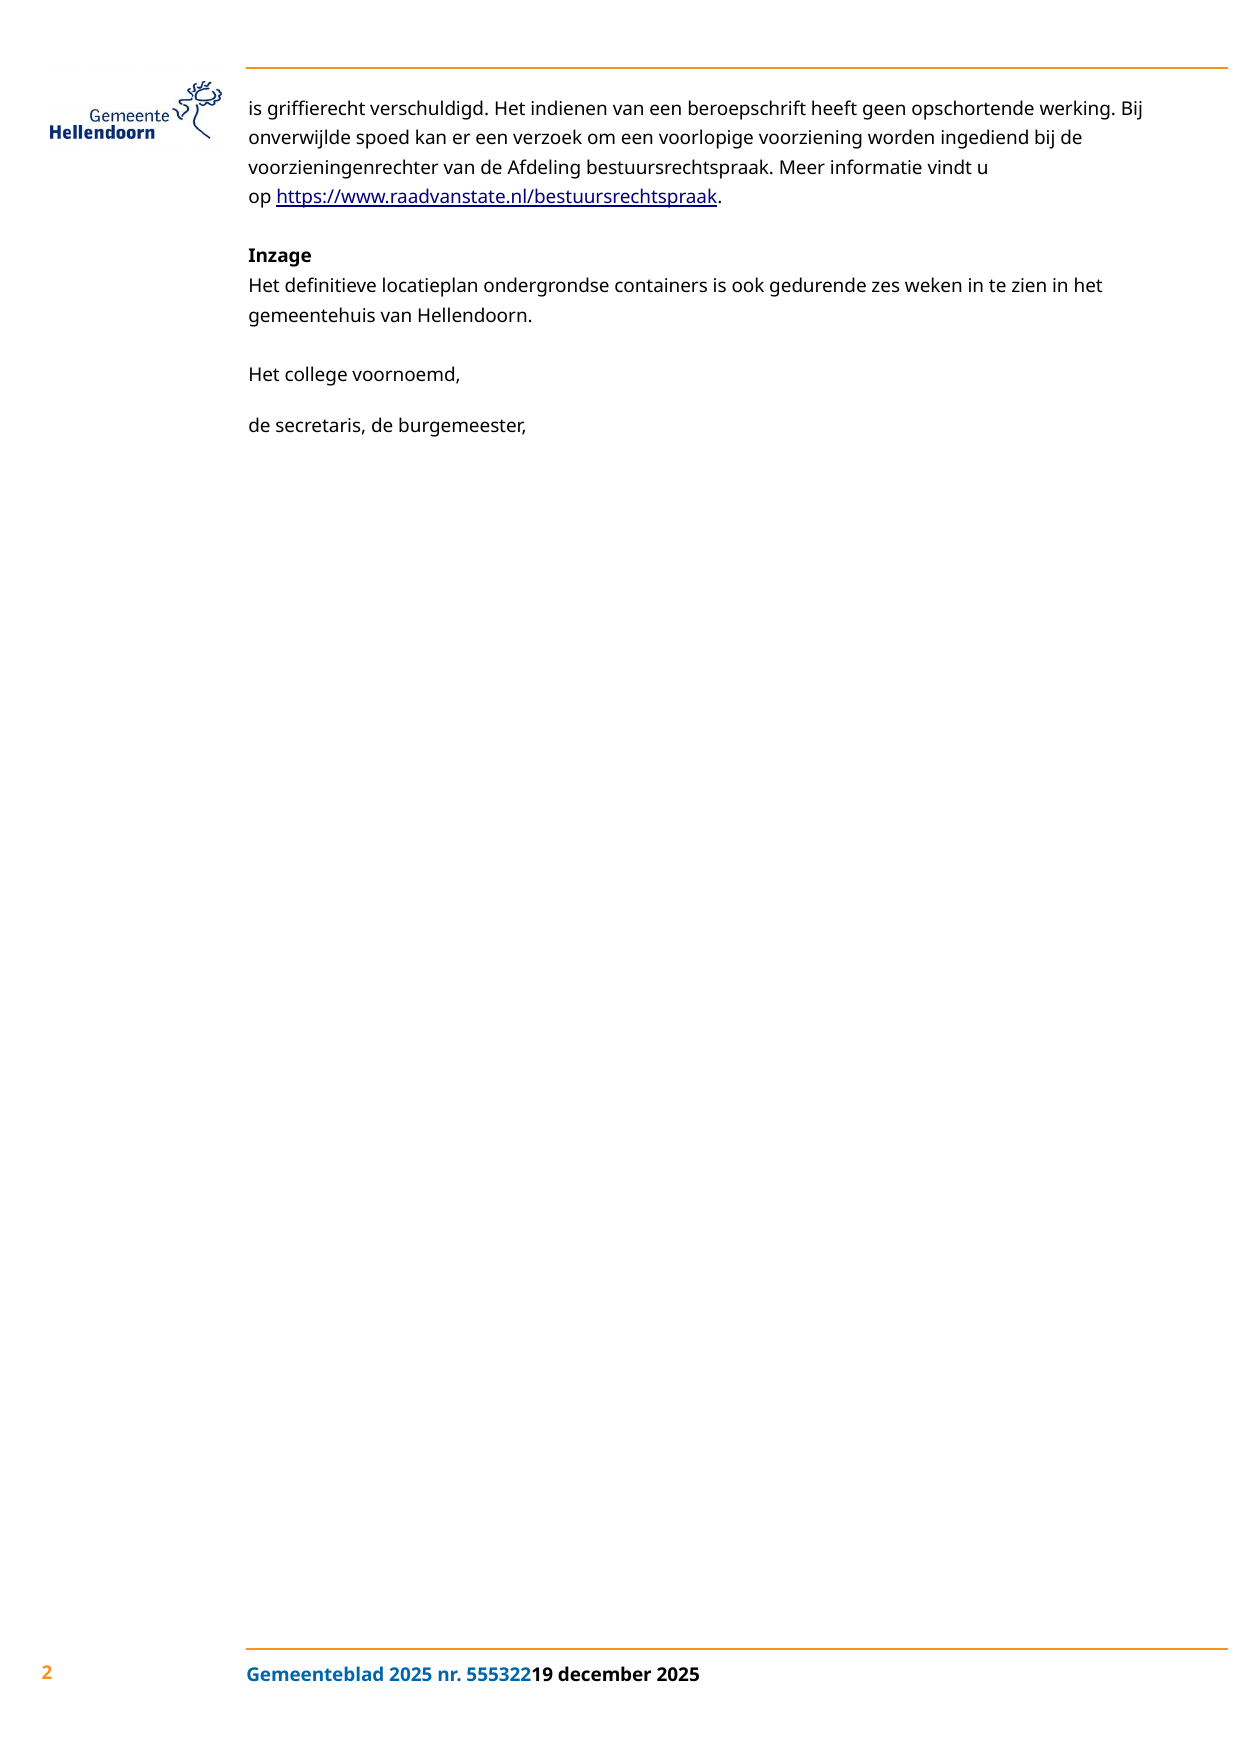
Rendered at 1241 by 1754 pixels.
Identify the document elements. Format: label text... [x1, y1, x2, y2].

picture [41, 47, 231, 172]
text is griffierecht verschuldigd. Het indienen van een beroepschrift heeft geen opschortende werking. Bij onverwijlde spoed kan er een verzoek om een voorlopige voorziening worden ingediend bij de voorzieningenrechter van de Afdeling bestuursrechtspraak. Meer informatie vindt u op https://www.raadvanstate.nl/bestuursrechtspraak. [248, 95, 1152, 209]
text Het college voornoemd, [248, 361, 1152, 387]
text de secretaris, de burgemeester, [248, 412, 1152, 438]
text Inzage [248, 243, 1152, 268]
text Het definitieve locatieplan ondergrondse containers is ook gedurende zes weken in te zien in het gemeentehuis van Hellendoorn. [248, 272, 1152, 328]
